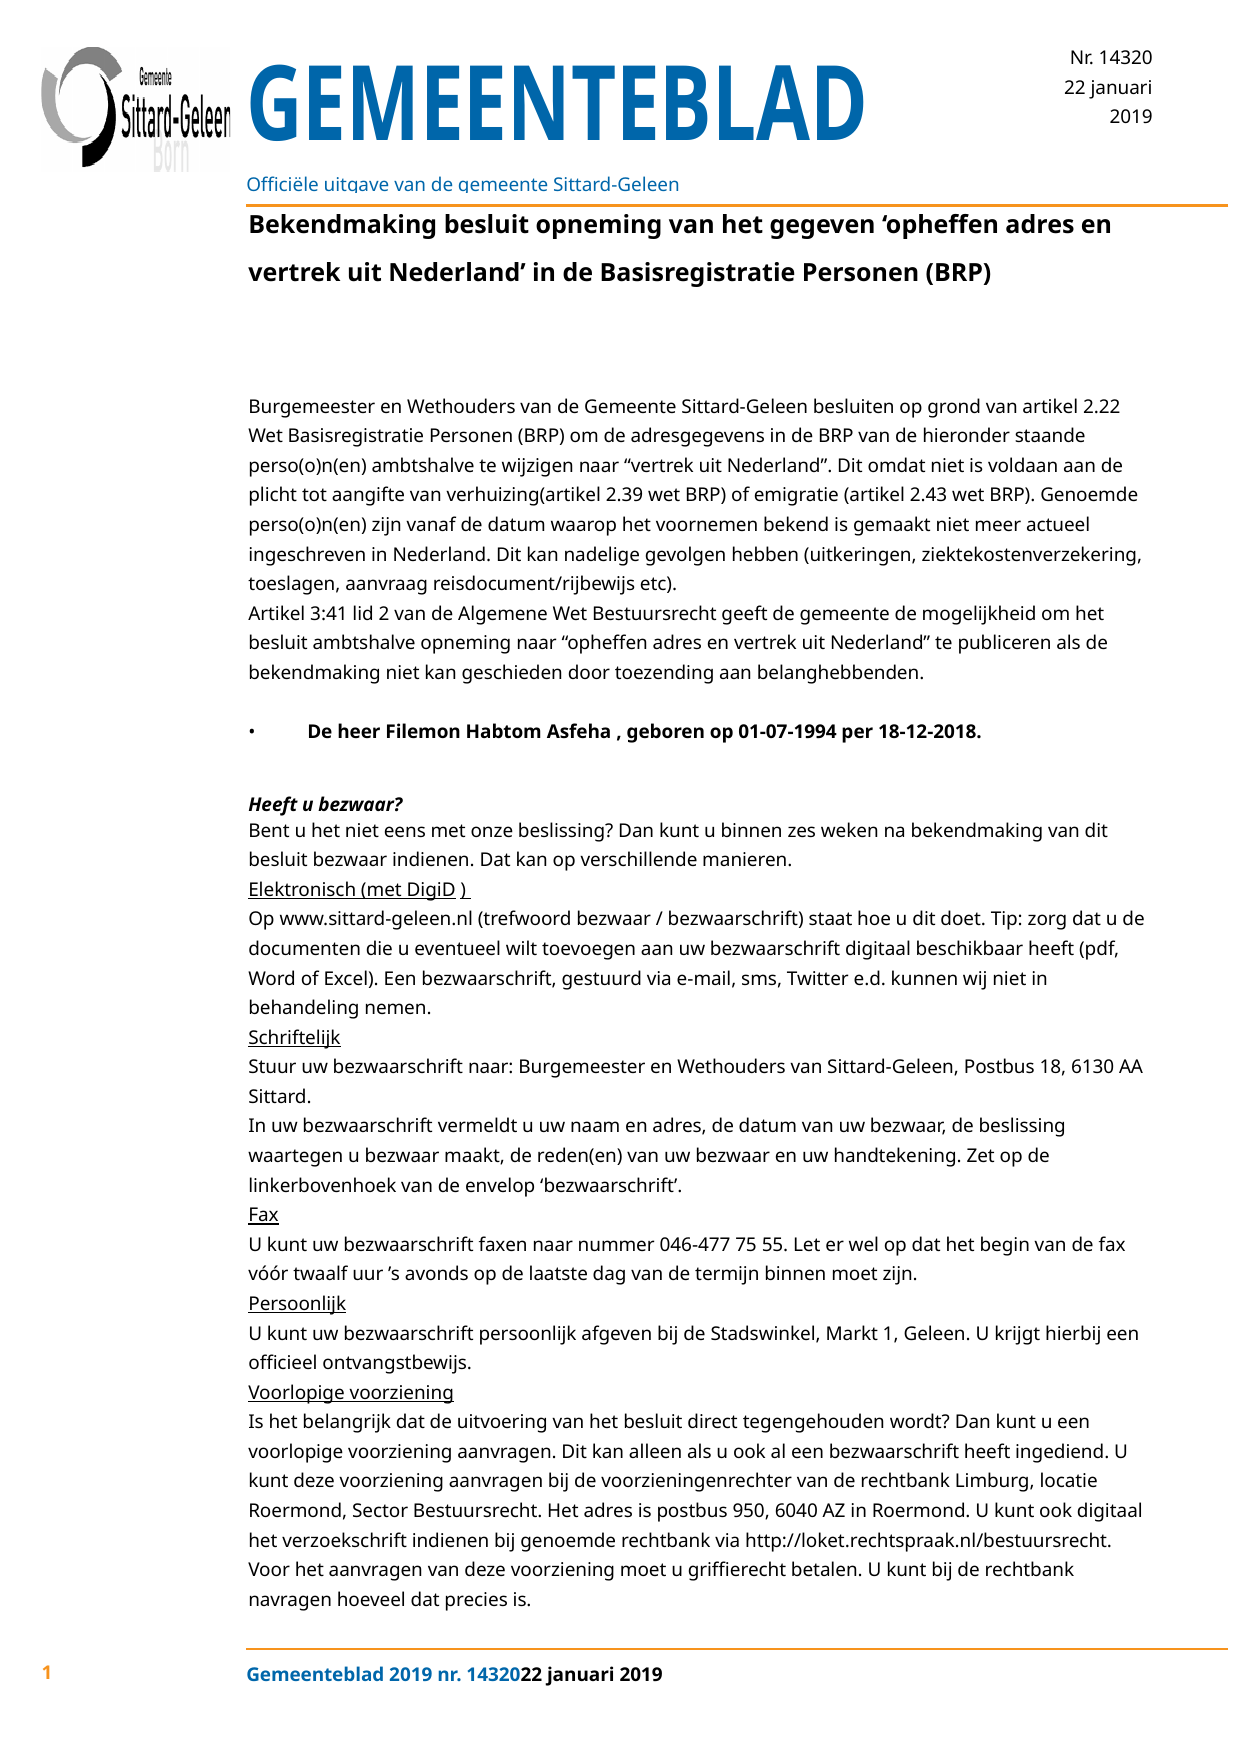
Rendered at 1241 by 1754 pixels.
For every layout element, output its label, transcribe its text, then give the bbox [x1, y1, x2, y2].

text Bent u het niet eens met onze beslissing? Dan kunt u binnen zes weken na bekendmaking van dit besluit bezwaar indienen. Dat kan op verschillende manieren. [248, 817, 1152, 872]
picture [41, 47, 231, 172]
text Bekendmaking besluit opneming van het gegeven ‘opheffen adres en vertrek uit Nederland’ in de Basisregistratie Personen (BRP) [248, 207, 1152, 288]
text Is het belangrijk dat de uitvoering van het besluit direct tegengehouden wordt? Dan kunt u een voorlopige voorziening aanvragen. Dit kan alleen als u ook al een bezwaarschrift heeft ingediend. U kunt deze voorziening aanvragen bij de voorzieningenrechter van de rechtbank Limburg, locatie Roermond, Sector Bestuursrecht. Het adres is postbus 950, 6040 AZ in Roermond. U kunt ook digitaal het verzoekschrift indienen bij genoemde rechtbank via http://loket.rechtspraak.nl/bestuursrecht. Voor het aanvragen van deze voorziening moet u griffierecht betalen. U kunt bij de rechtbank navragen hoeveel dat precies is. [248, 1408, 1152, 1612]
text Stuur uw bezwaarschrift naar: Burgemeester en Wethouders van Sittard-Geleen, Postbus 18, 6130 AA Sittard. [248, 1053, 1152, 1109]
text In uw bezwaarschrift vermeldt u uw naam en adres, de datum van uw bezwaar, de beslissing waartegen u bezwaar maakt, de reden(en) van uw bezwaar en uw handtekening. Zet op de linkerbovenhoek van de envelop ‘bezwaarschrift’. [248, 1113, 1152, 1197]
text U kunt uw bezwaarschrift faxen naar nummer 046-477 75 55. Let er wel op dat het begin van de fax vóór twaalf uur ’s avonds op de laatste dag van de termijn binnen moet zijn. [248, 1231, 1152, 1286]
text Persoonlijk [248, 1290, 1152, 1316]
list De heer Filemon Habtom Asfeha , geboren op 01-07-1994 per 18-12-2018. [248, 718, 1152, 744]
text Burgemeester en Wethouders van de Gemeente Sittard-Geleen besluiten op grond van artikel 2.22 Wet Basisregistratie Personen (BRP) om de adresgegevens in de BRP van de hieronder staande perso(o)n(en) ambtshalve te wijzigen naar “vertrek uit Nederland”. Dit omdat niet is voldaan aan de plicht tot aangifte van verhuizing(artikel 2.39 wet BRP) of emigratie (artikel 2.43 wet BRP). Genoemde perso(o)n(en) zijn vanaf de datum waarop het voornemen bekend is gemaakt niet meer actueel ingeschreven in Nederland. Dit kan nadelige gevolgen hebben (uitkeringen, ziektekostenverzekering, toeslagen, aanvraag reisdocument/rijbewijs etc). [248, 393, 1152, 596]
text Schriftelijk [248, 1024, 1152, 1049]
text Voorlopige voorziening [248, 1379, 1152, 1404]
text Elektronisch (met DigiD ) [248, 876, 1152, 902]
text U kunt uw bezwaarschrift persoonlijk afgeven bij de Stadswinkel, Markt 1, Geleen. U krijgt hierbij een officieel ontvangstbewijs. [248, 1320, 1152, 1375]
text Op www.sittard-geleen.nl (trefwoord bezwaar / bezwaarschrift) staat hoe u dit doet. Tip: zorg dat u de documenten die u eventueel wilt toevoegen aan uw bezwaarschrift digitaal beschikbaar heeft (pdf, Word of Excel). Een bezwaarschrift, gestuurd via e-mail, sms, Twitter e.d. kunnen wij niet in behandeling nemen. [248, 906, 1152, 1020]
text Heeft u bezwaar? [248, 791, 1152, 817]
text Artikel 3:41 lid 2 van de Algemene Wet Bestuursrecht geeft de gemeente de mogelijkheid om het besluit ambtshalve opneming naar “opheffen adres en vertrek uit Nederland” te publiceren als de bekendmaking niet kan geschieden door toezending aan belanghebbenden. [248, 600, 1152, 685]
text Fax [248, 1201, 1152, 1227]
